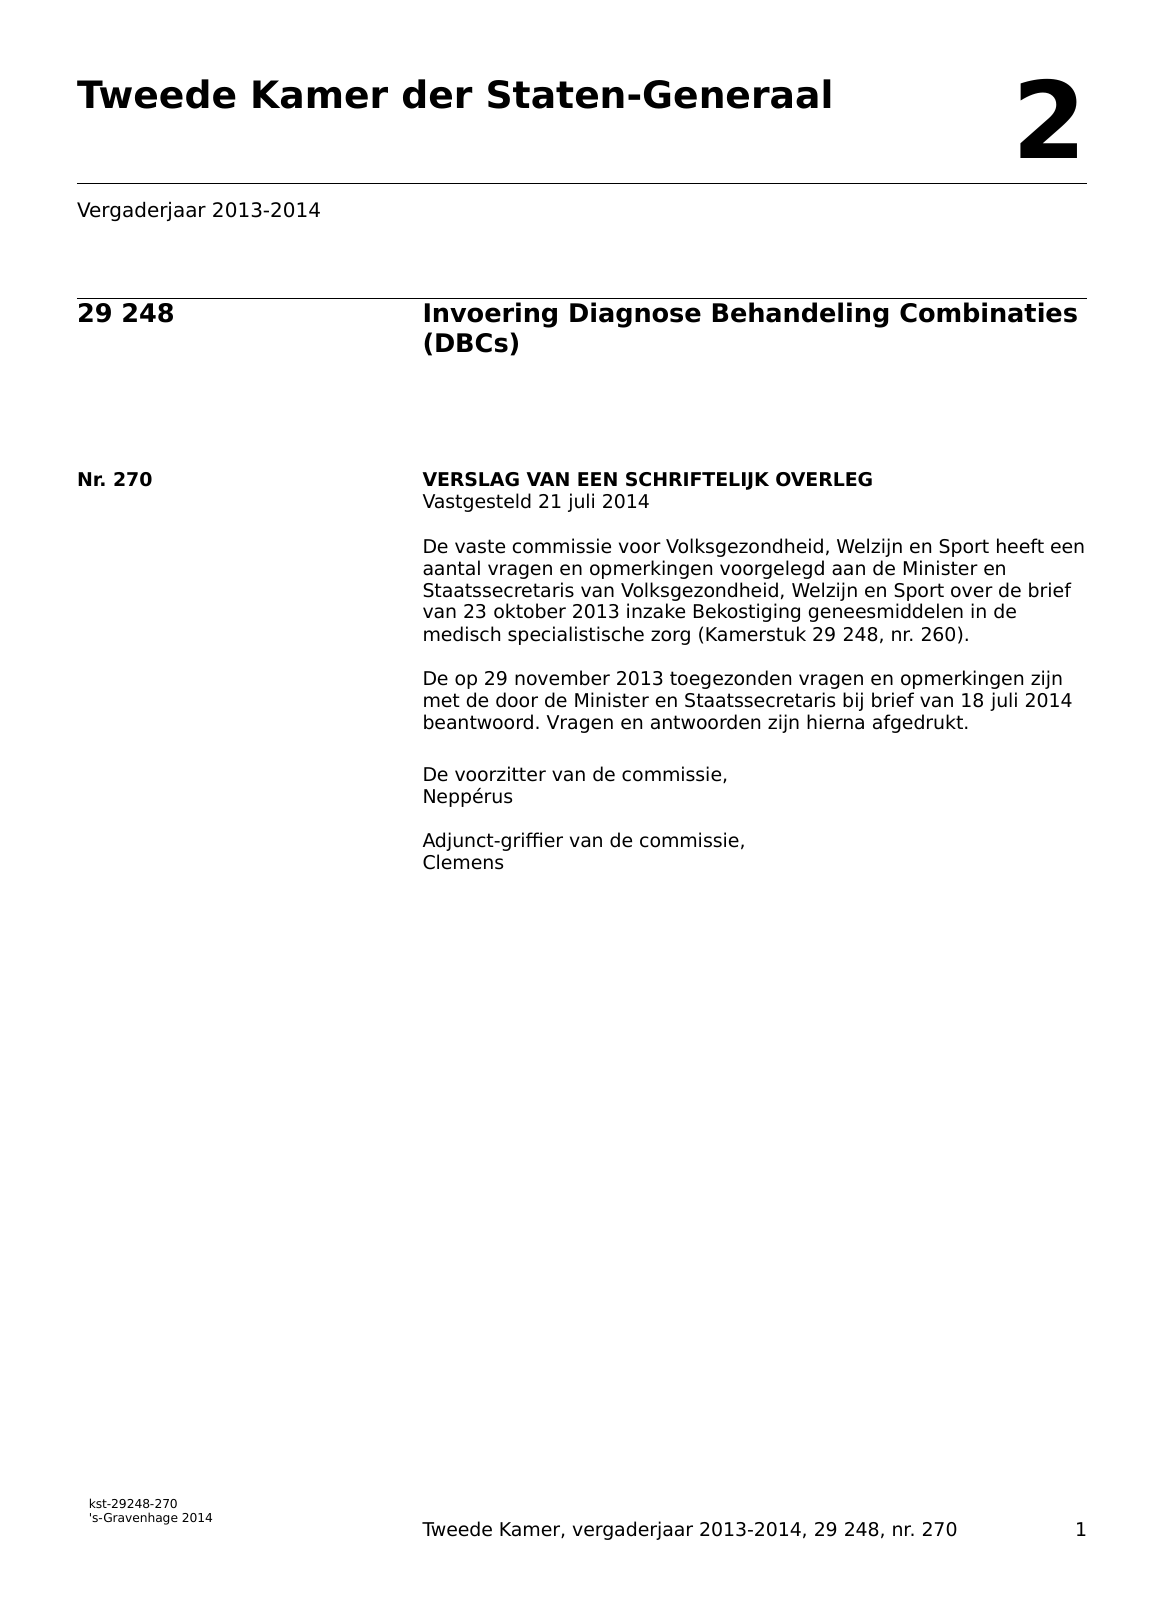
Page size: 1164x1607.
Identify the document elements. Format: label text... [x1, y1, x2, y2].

subtitle 29 248 Invoering Diagnose Behandeling Combinaties (DBCs) [77, 299, 1087, 358]
subtitle Nr. 270 VERSLAG VAN EEN SCHRIFTELIJK OVERLEG [77, 469, 1087, 491]
text De vaste commissie voor Volksgezondheid, Welzijn en Sport heeft een aantal vragen en opmerkingen voorgelegd aan de Minister en Staatssecretaris van Volksgezondheid, Welzijn en Sport over de brief van 23 oktober 2013 inzake Bekostiging geneesmiddelen in de medisch specialistische zorg (Kamerstuk 29 248, nr. 260). [422, 536, 1087, 645]
text kst-29248-270 [88, 1497, 323, 1511]
text Vastgesteld 21 juli 2014 [422, 491, 1087, 513]
table_header Tweede Kamer der Staten-Generaal [77, 59, 886, 183]
text Adjunct-griffier van de commissie, Clemens [422, 830, 1087, 874]
text De op 29 november 2013 toegezonden vragen en opmerkingen zijn met de door de Minister en Staatssecretaris bij brief van 18 juli 2014 beantwoord. Vragen en antwoorden zijn hierna afgedrukt. [422, 668, 1087, 733]
table_cell Vergaderjaar 2013-2014 [77, 184, 1087, 298]
text 's-Gravenhage 2014 [88, 1511, 323, 1525]
text De voorzitter van de commissie, Neppérus [422, 763, 1087, 807]
table_header 2 [886, 59, 1087, 183]
